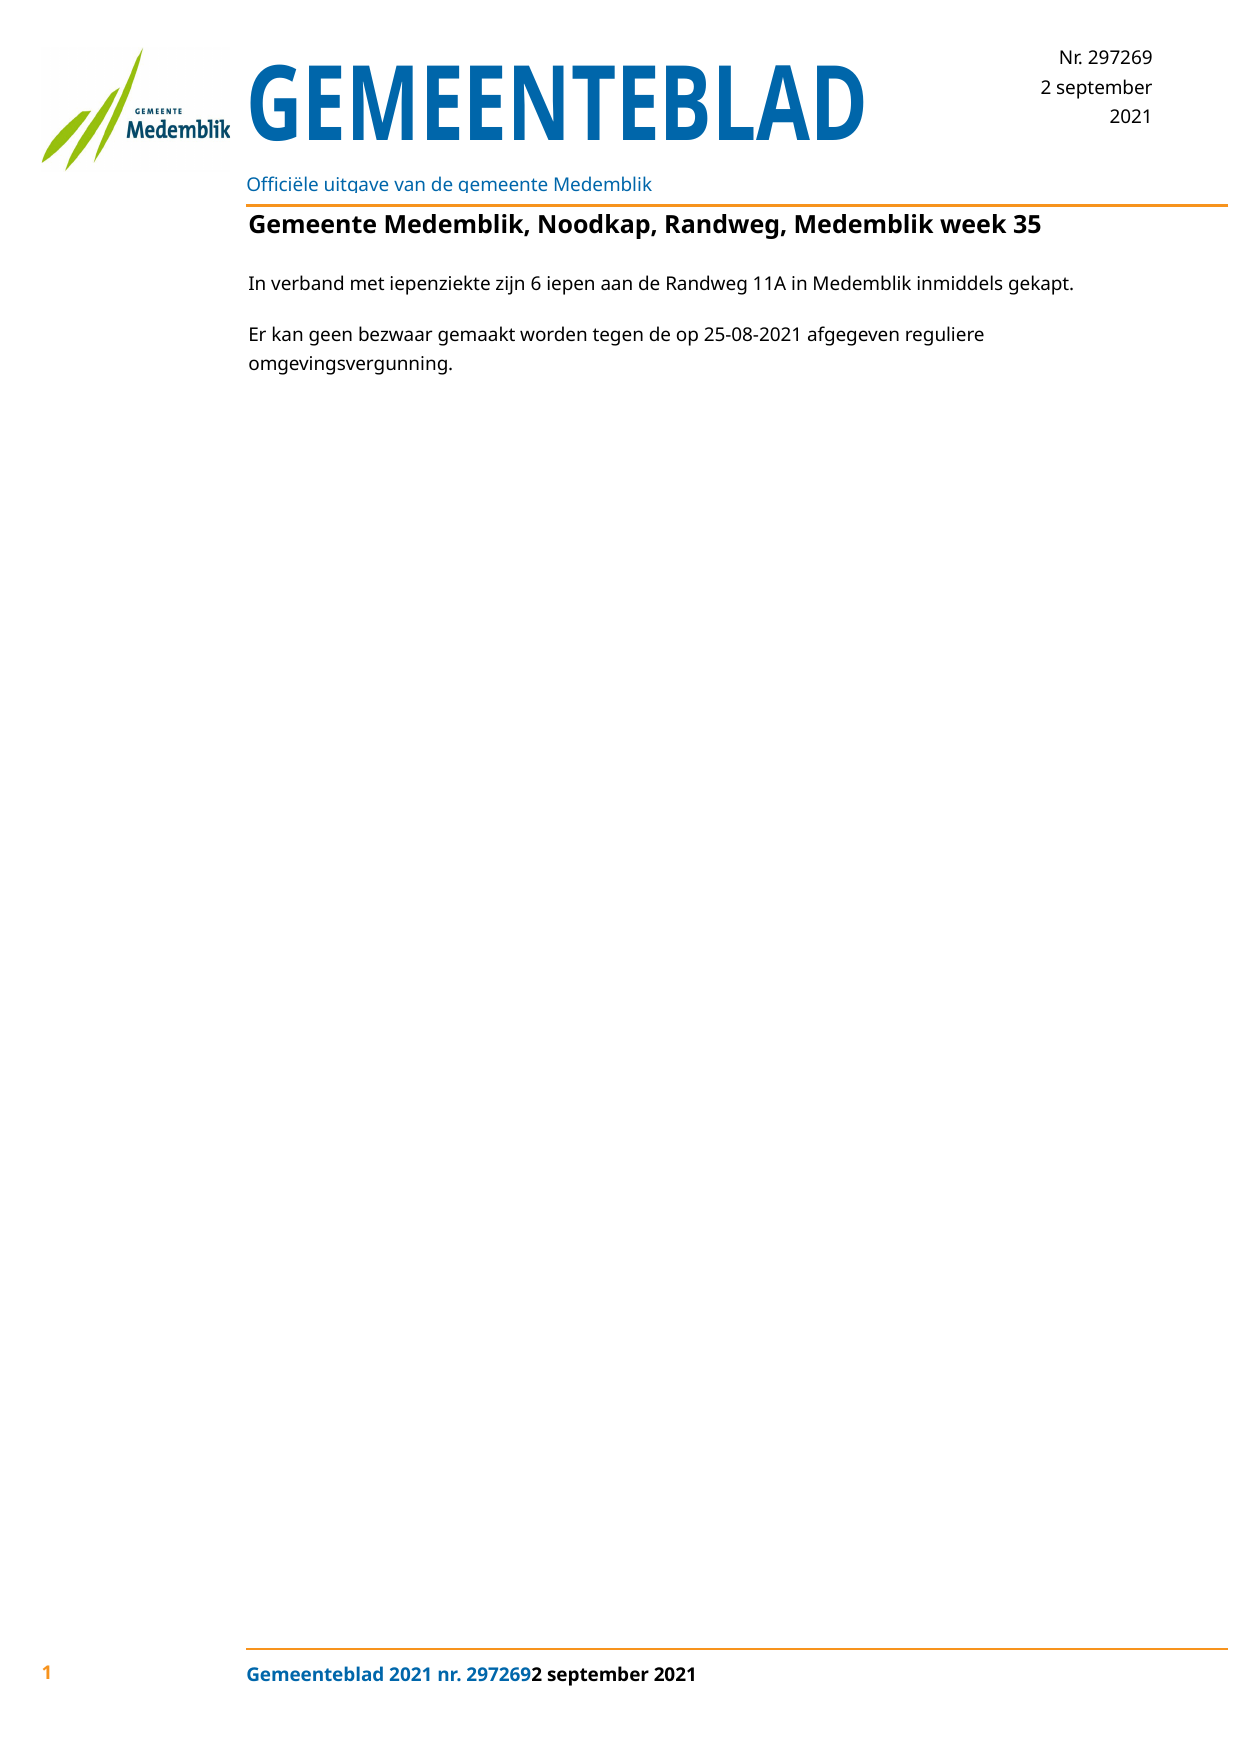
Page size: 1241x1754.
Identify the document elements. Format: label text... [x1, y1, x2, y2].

text Er kan geen bezwaar gemaakt worden tegen de op 25-08-2021 afgegeven reguliere omgevingsvergunning. [248, 321, 1152, 376]
text In verband met iepenziekte zijn 6 iepen aan de Randweg 11A in Medemblik inmiddels gekapt. [248, 270, 1152, 296]
text Gemeente Medemblik, Noodkap, Randweg, Medemblik week 35 [248, 207, 1152, 241]
picture [41, 47, 231, 172]
